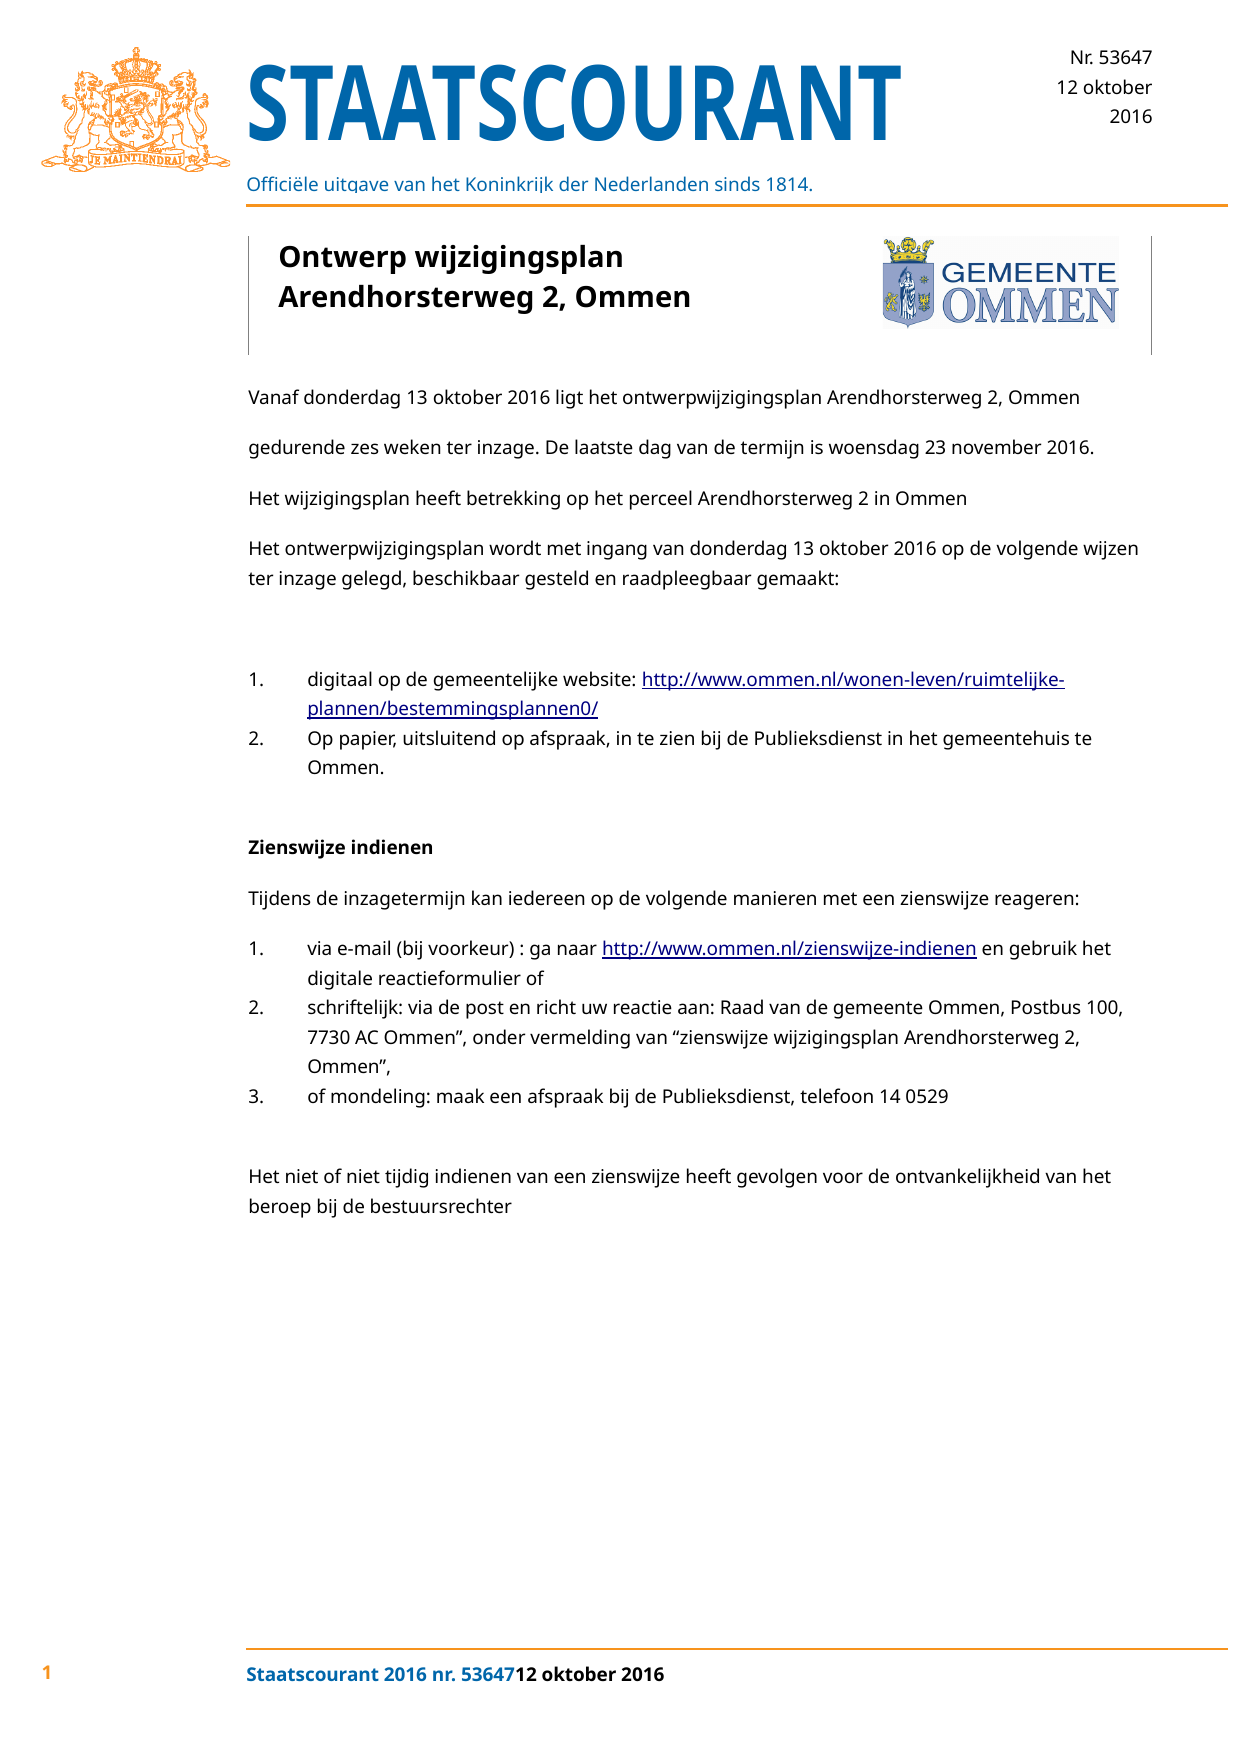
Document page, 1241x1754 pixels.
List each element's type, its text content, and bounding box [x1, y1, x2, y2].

list schriftelijk: via de post en richt uw reactie aan: Raad van de gemeente Ommen, Postbus 100, 7730 AC Ommen”, onder vermelding van “zienswijze wijzigingsplan Arendhorsterweg 2, Ommen”, [248, 994, 1152, 1079]
text Tijdens de inzagetermijn kan iedereen op de volgende manieren met een zienswijze reageren: [248, 885, 1152, 911]
list Op papier, uitsluitend op afspraak, in te zien bij de Publieksdienst in het gemeentehuis te Ommen. [248, 725, 1152, 780]
picture [882, 236, 1119, 329]
text gedurende zes weken ter inzage. De laatste dag van de termijn is woensdag 23 november 2016. [248, 434, 1152, 460]
list via e-mail (bij voorkeur) : ga naar http://www.ommen.nl/zienswijze-indienen en gebruik het digitale reactieformulier of [248, 935, 1152, 991]
picture [41, 47, 231, 172]
text Het niet of niet tijdig indienen van een zienswijze heeft gevolgen voor de ontvankelijkheid van het beroep bij de bestuursrechter [248, 1163, 1152, 1219]
table_header [850, 236, 1151, 355]
text Het ontwerpwijzigingsplan wordt met ingang van donderdag 13 oktober 2016 op de volgende wijzen ter inzage gelegd, beschikbaar gesteld en raadpleegbaar gemaakt: [248, 535, 1152, 591]
text Zienswijze indienen [248, 834, 1152, 860]
list of mondeling: maak een afspraak bij de Publieksdienst, telefoon 14 0529 [248, 1083, 1152, 1109]
text Het wijzigingsplan heeft betrekking op het perceel Arendhorsterweg 2 in Ommen [248, 485, 1152, 511]
table_header Ontwerp wijzigingsplan Arendhorsterweg 2, Ommen [249, 236, 850, 355]
list digitaal op de gemeentelijke website: http://www.ommen.nl/wonen-leven/ruimtelijke-plannen/bestemmingsplannen0/ [248, 666, 1152, 721]
text Vanaf donderdag 13 oktober 2016 ligt het ontwerpwijzigingsplan Arendhorsterweg 2, Ommen [248, 384, 1152, 410]
